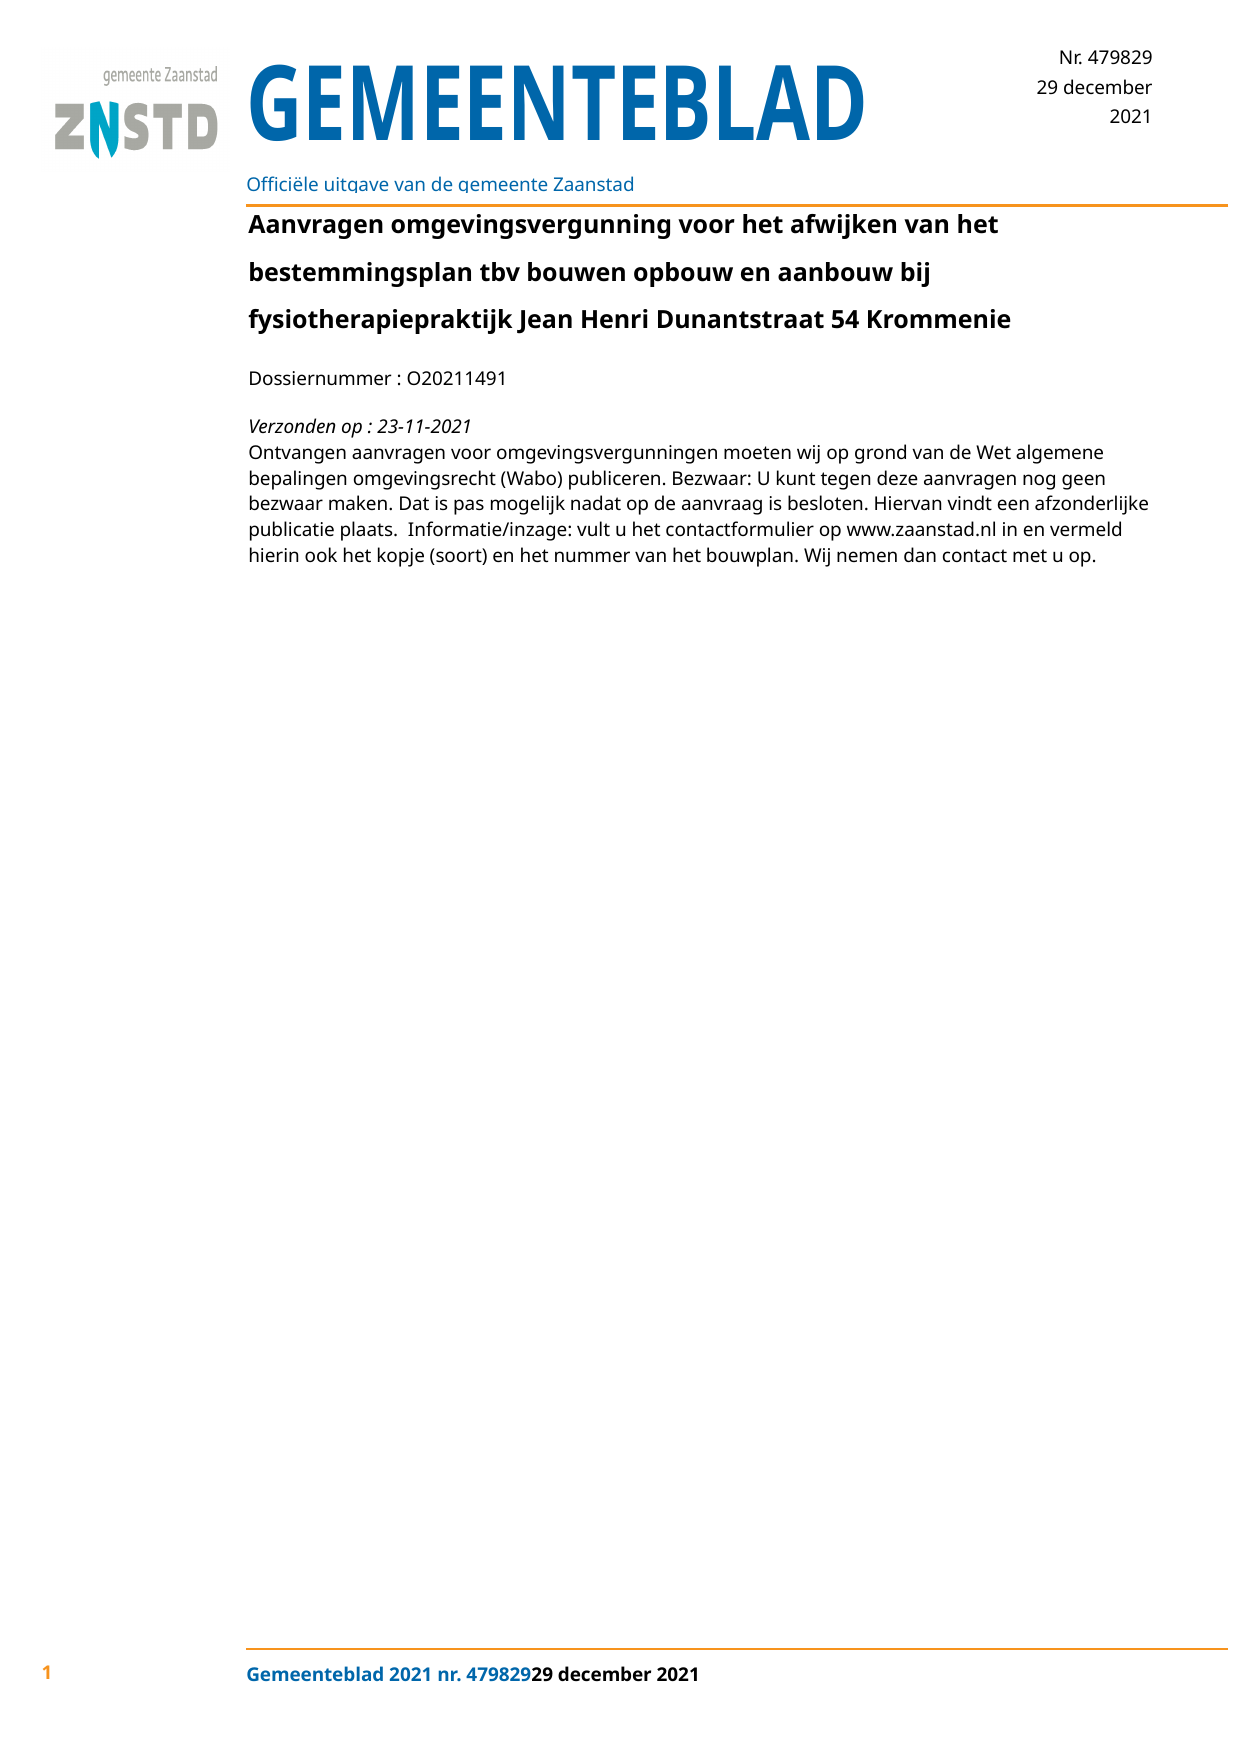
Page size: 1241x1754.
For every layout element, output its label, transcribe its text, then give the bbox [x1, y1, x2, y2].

text Dossiernummer : O20211491 [248, 366, 1152, 391]
text Aanvragen omgevingsvergunning voor het afwijken van het bestemmingsplan tbv bouwen opbouw en aanbouw bij fysiotherapiepraktijk Jean Henri Dunantstraat 54 Krommenie [248, 207, 1152, 336]
picture [41, 47, 231, 172]
text Ontvangen aanvragen voor omgevingsvergunningen moeten wij op grond van de Wet algemene bepalingen omgevingsrecht (Wabo) publiceren. Bezwaar: U kunt tegen deze aanvragen nog geen bezwaar maken. Dat is pas mogelijk nadat op de aanvraag is besloten. Hiervan vindt een afzonderlijke publicatie plaats. Informatie/inzage: vult u het contactformulier op www.zaanstad.nl in en vermeld hierin ook het kopje (soort) en het nummer van het bouwplan. Wij nemen dan contact met u op. [248, 439, 1152, 568]
text Verzonden op : 23-11-2021 [248, 413, 1152, 439]
